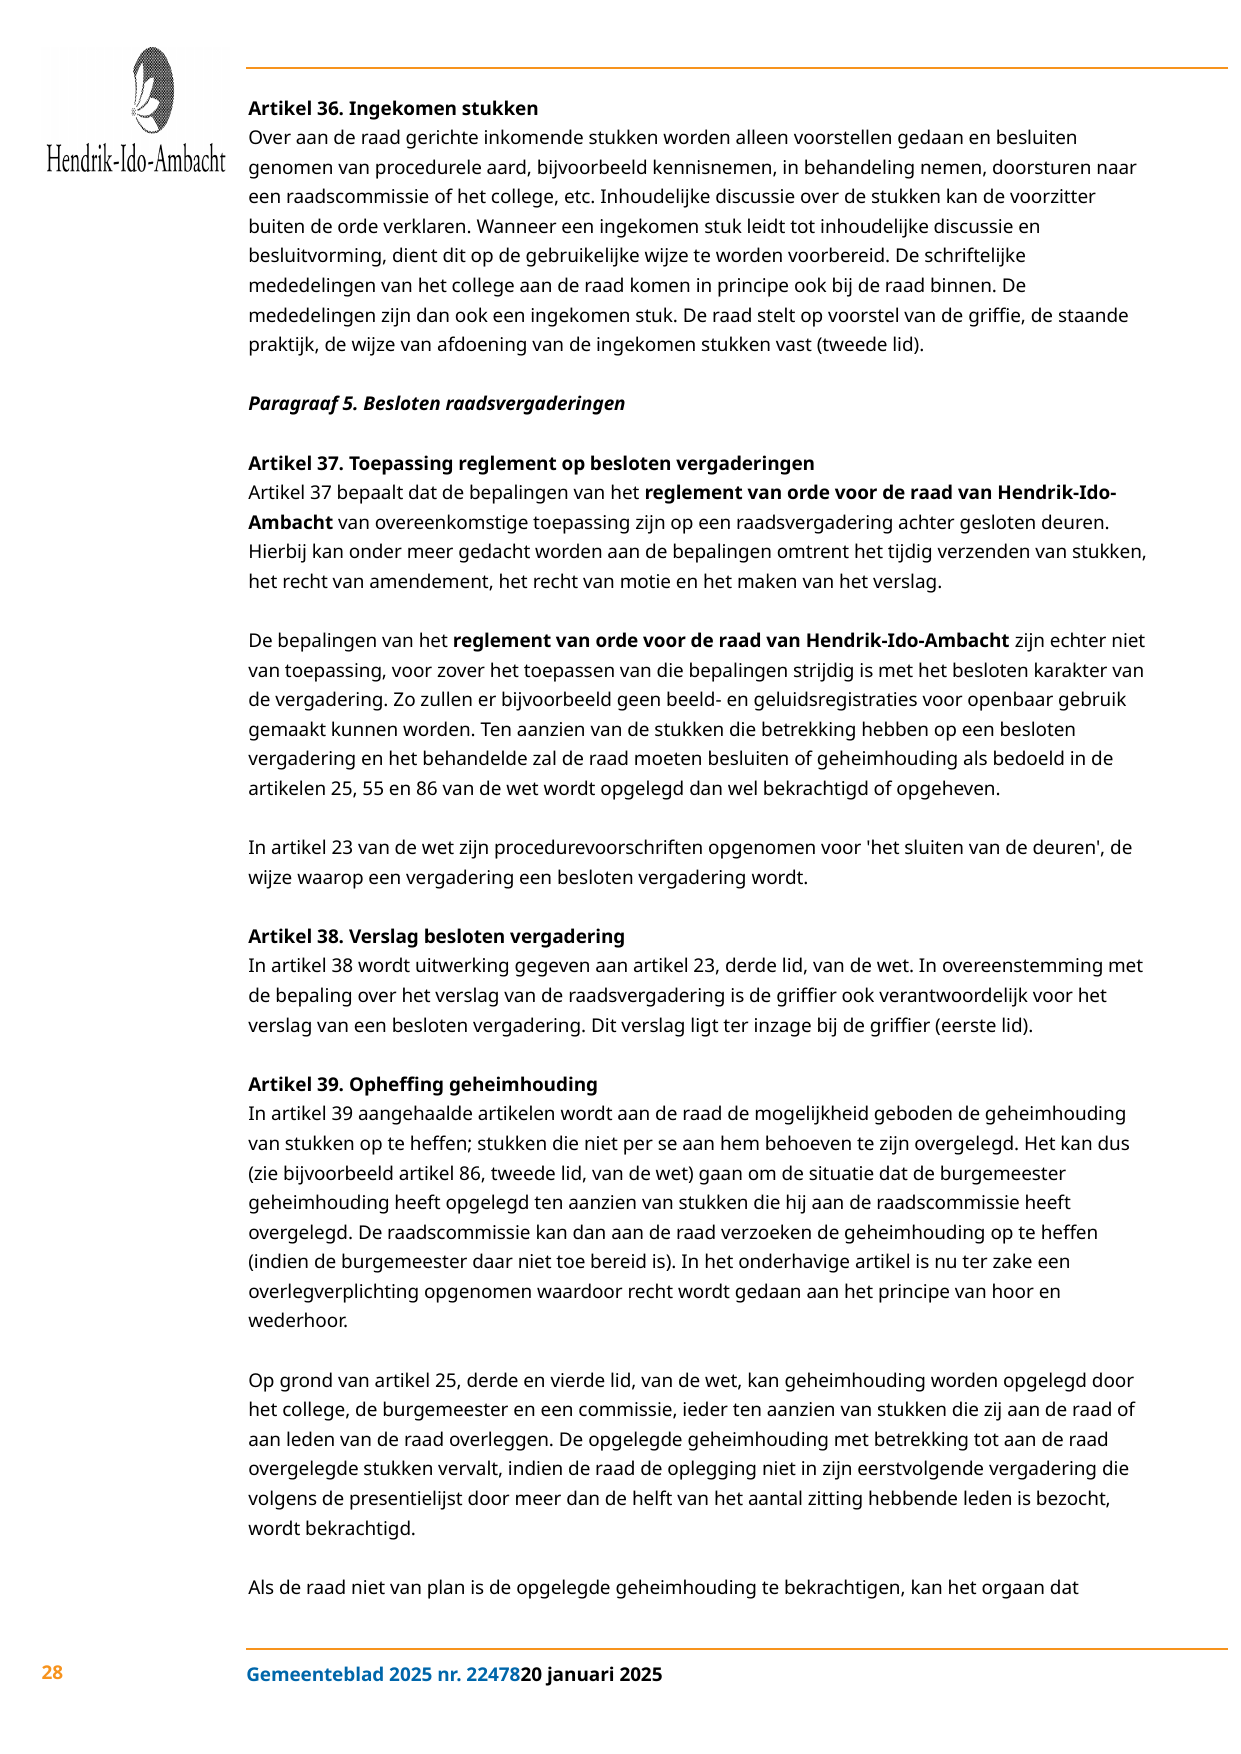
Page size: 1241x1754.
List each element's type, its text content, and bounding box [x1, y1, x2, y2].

text Artikel 36. Ingekomen stukken [248, 95, 1152, 121]
text Paragraaf 5. Besloten raadsvergaderingen [248, 391, 1152, 416]
text Artikel 37. Toepassing reglement op besloten vergaderingen [248, 450, 1152, 476]
text De bepalingen van het reglement van orde voor de raad van Hendrik-Ido-Ambacht zijn echter niet van toepassing, voor zover het toepassen van die bepalingen strijdig is met het besloten karakter van de vergadering. Zo zullen er bijvoorbeeld geen beeld- en geluidsregistraties voor openbaar gebruik gemaakt kunnen worden. Ten aanzien van de stukken die betrekking hebben op een besloten vergadering en het behandelde zal de raad moeten besluiten of geheimhouding als bedoeld in de artikelen 25, 55 en 86 van de wet wordt opgelegd dan wel bekrachtigd of opgeheven. [248, 627, 1152, 801]
text Artikel 38. Verslag besloten vergadering [248, 923, 1152, 949]
text Als de raad niet van plan is de opgelegde geheimhouding te bekrachtigen, kan het orgaan dat [248, 1574, 1152, 1600]
text Over aan de raad gerichte inkomende stukken worden alleen voorstellen gedaan en besluiten genomen van procedurele aard, bijvoorbeeld kennisnemen, in behandeling nemen, doorsturen naar een raadscommissie of het college, etc. Inhoudelijke discussie over de stukken kan de voorzitter buiten de orde verklaren. Wanneer een ingekomen stuk leidt tot inhoudelijke discussie en besluitvorming, dient dit op de gebruikelijke wijze te worden voorbereid. De schriftelijke mededelingen van het college aan de raad komen in principe ook bij de raad binnen. De mededelingen zijn dan ook een ingekomen stuk. De raad stelt op voorstel van de griffie, de staande praktijk, de wijze van afdoening van de ingekomen stukken vast (tweede lid). [248, 124, 1152, 357]
text Artikel 39. Opheffing geheimhouding [248, 1071, 1152, 1097]
text In artikel 39 aangehaalde artikelen wordt aan de raad de mogelijkheid geboden de geheimhouding van stukken op te heffen; stukken die niet per se aan hem behoeven te zijn overgelegd. Het kan dus (zie bijvoorbeeld artikel 86, tweede lid, van de wet) gaan om de situatie dat de burgemeester geheimhouding heeft opgelegd ten aanzien van stukken die hij aan de raadscommissie heeft overgelegd. De raadscommissie kan dan aan de raad verzoeken de geheimhouding op te heffen (indien de burgemeester daar niet toe bereid is). In het onderhavige artikel is nu ter zake een overlegverplichting opgenomen waardoor recht wordt gedaan aan het principe van hoor en wederhoor. [248, 1101, 1152, 1333]
text Op grond van artikel 25, derde en vierde lid, van de wet, kan geheimhouding worden opgelegd door het college, de burgemeester en een commissie, ieder ten aanzien van stukken die zij aan de raad of aan leden van de raad overleggen. De opgelegde geheimhouding met betrekking tot aan de raad overgelegde stukken vervalt, indien de raad de oplegging niet in zijn eerstvolgende vergadering die volgens de presentielijst door meer dan de helft van het aantal zitting hebbende leden is bezocht, wordt bekrachtigd. [248, 1367, 1152, 1541]
text Artikel 37 bepaalt dat de bepalingen van het reglement van orde voor de raad van Hendrik-Ido-Ambacht van overeenkomstige toepassing zijn op een raadsvergadering achter gesloten deuren. Hierbij kan onder meer gedacht worden aan de bepalingen omtrent het tijdig verzenden van stukken, het recht van amendement, het recht van motie en het maken van het verslag. [248, 479, 1152, 594]
picture [41, 47, 231, 172]
text In artikel 38 wordt uitwerking gegeven aan artikel 23, derde lid, van de wet. In overeenstemming met de bepaling over het verslag van de raadsvergadering is de griffier ook verantwoordelijk voor het verslag van een besloten vergadering. Dit verslag ligt ter inzage bij de griffier (eerste lid). [248, 953, 1152, 1038]
text In artikel 23 van de wet zijn procedurevoorschriften opgenomen voor 'het sluiten van de deuren', de wijze waarop een vergadering een besloten vergadering wordt. [248, 834, 1152, 890]
